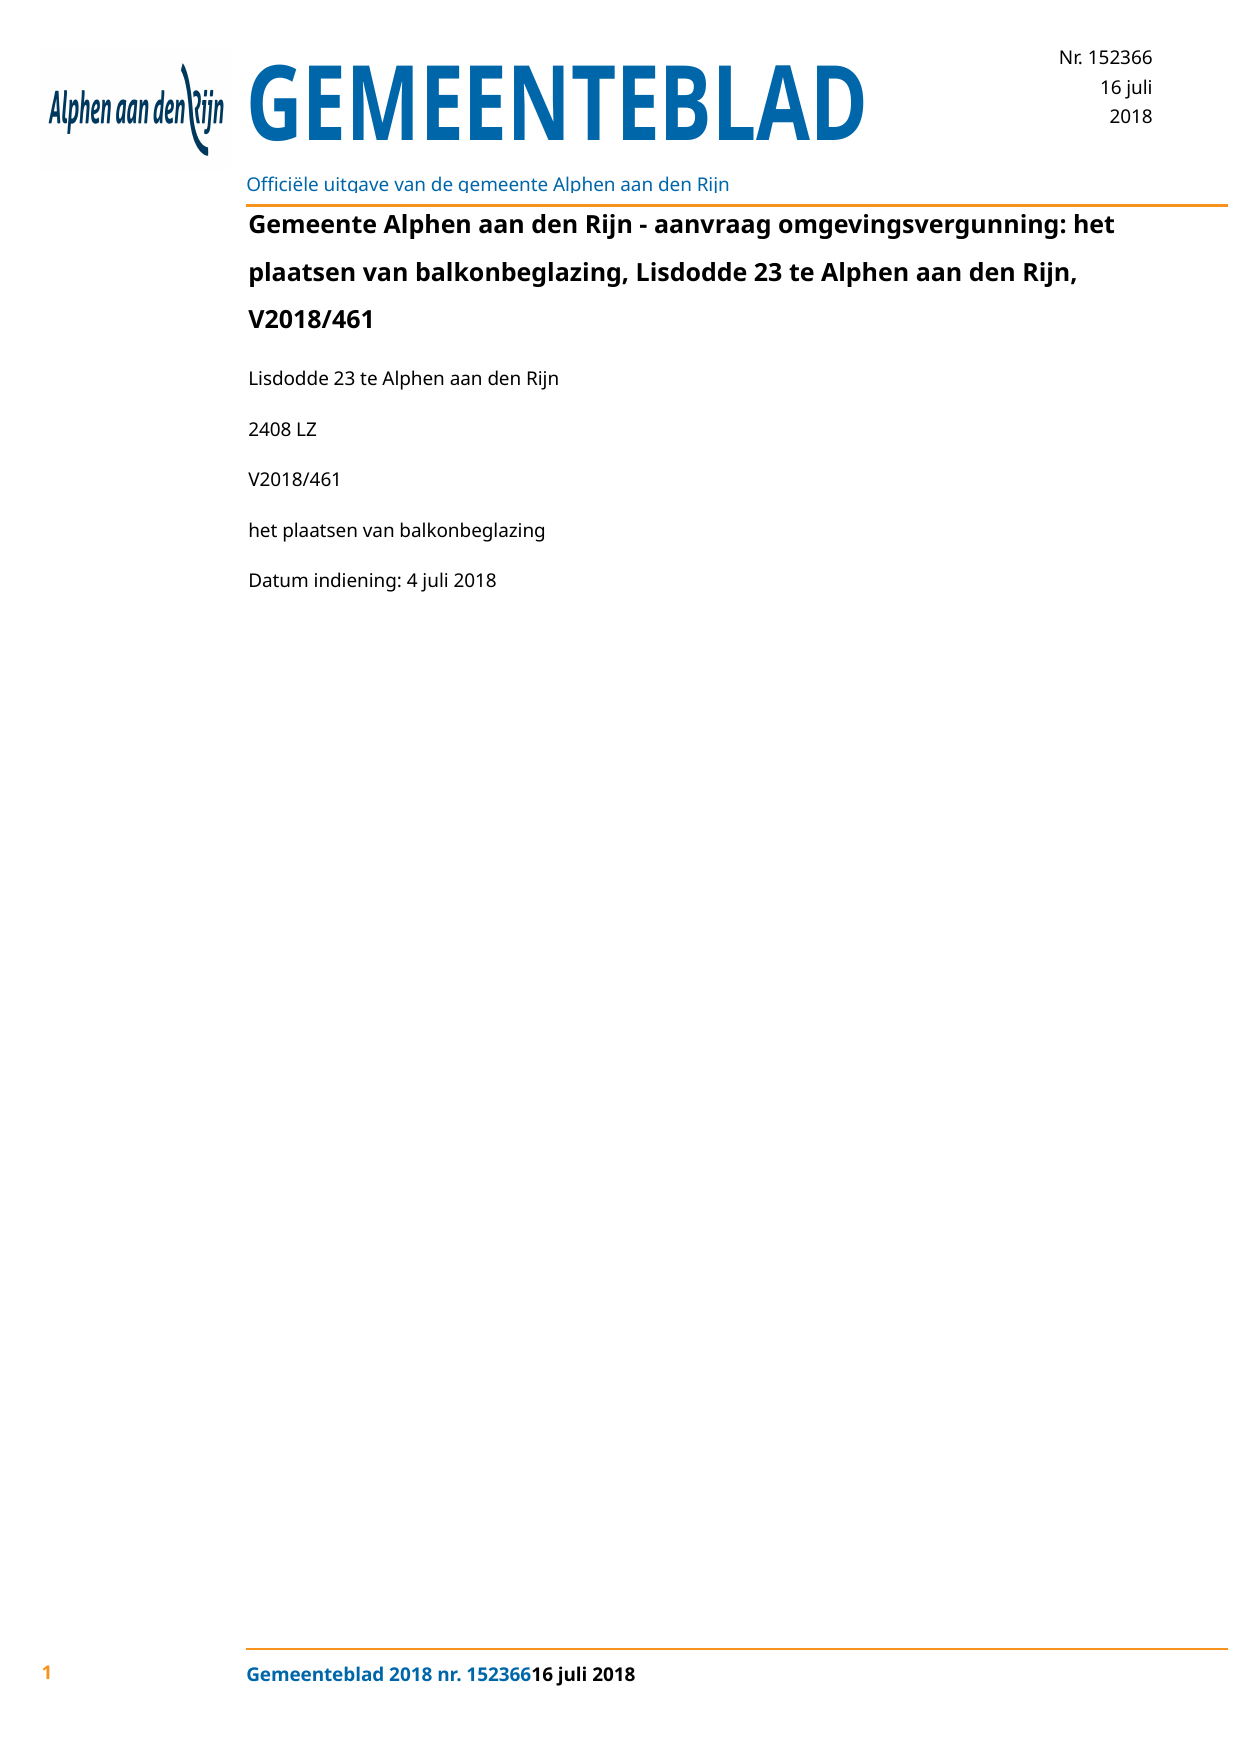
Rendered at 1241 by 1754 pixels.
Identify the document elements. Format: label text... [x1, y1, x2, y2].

text Datum indiening: 4 juli 2018 [248, 567, 1152, 593]
text het plaatsen van balkonbeglazing [248, 517, 1152, 542]
text Lisdodde 23 te Alphen aan den Rijn [248, 366, 1152, 391]
text V2018/461 [248, 466, 1152, 492]
text Gemeente Alphen aan den Rijn - aanvraag omgevingsvergunning: het plaatsen van balkonbeglazing, Lisdodde 23 te Alphen aan den Rijn, V2018/461 [248, 207, 1152, 336]
text 2408 LZ [248, 416, 1152, 442]
picture [41, 47, 231, 172]
